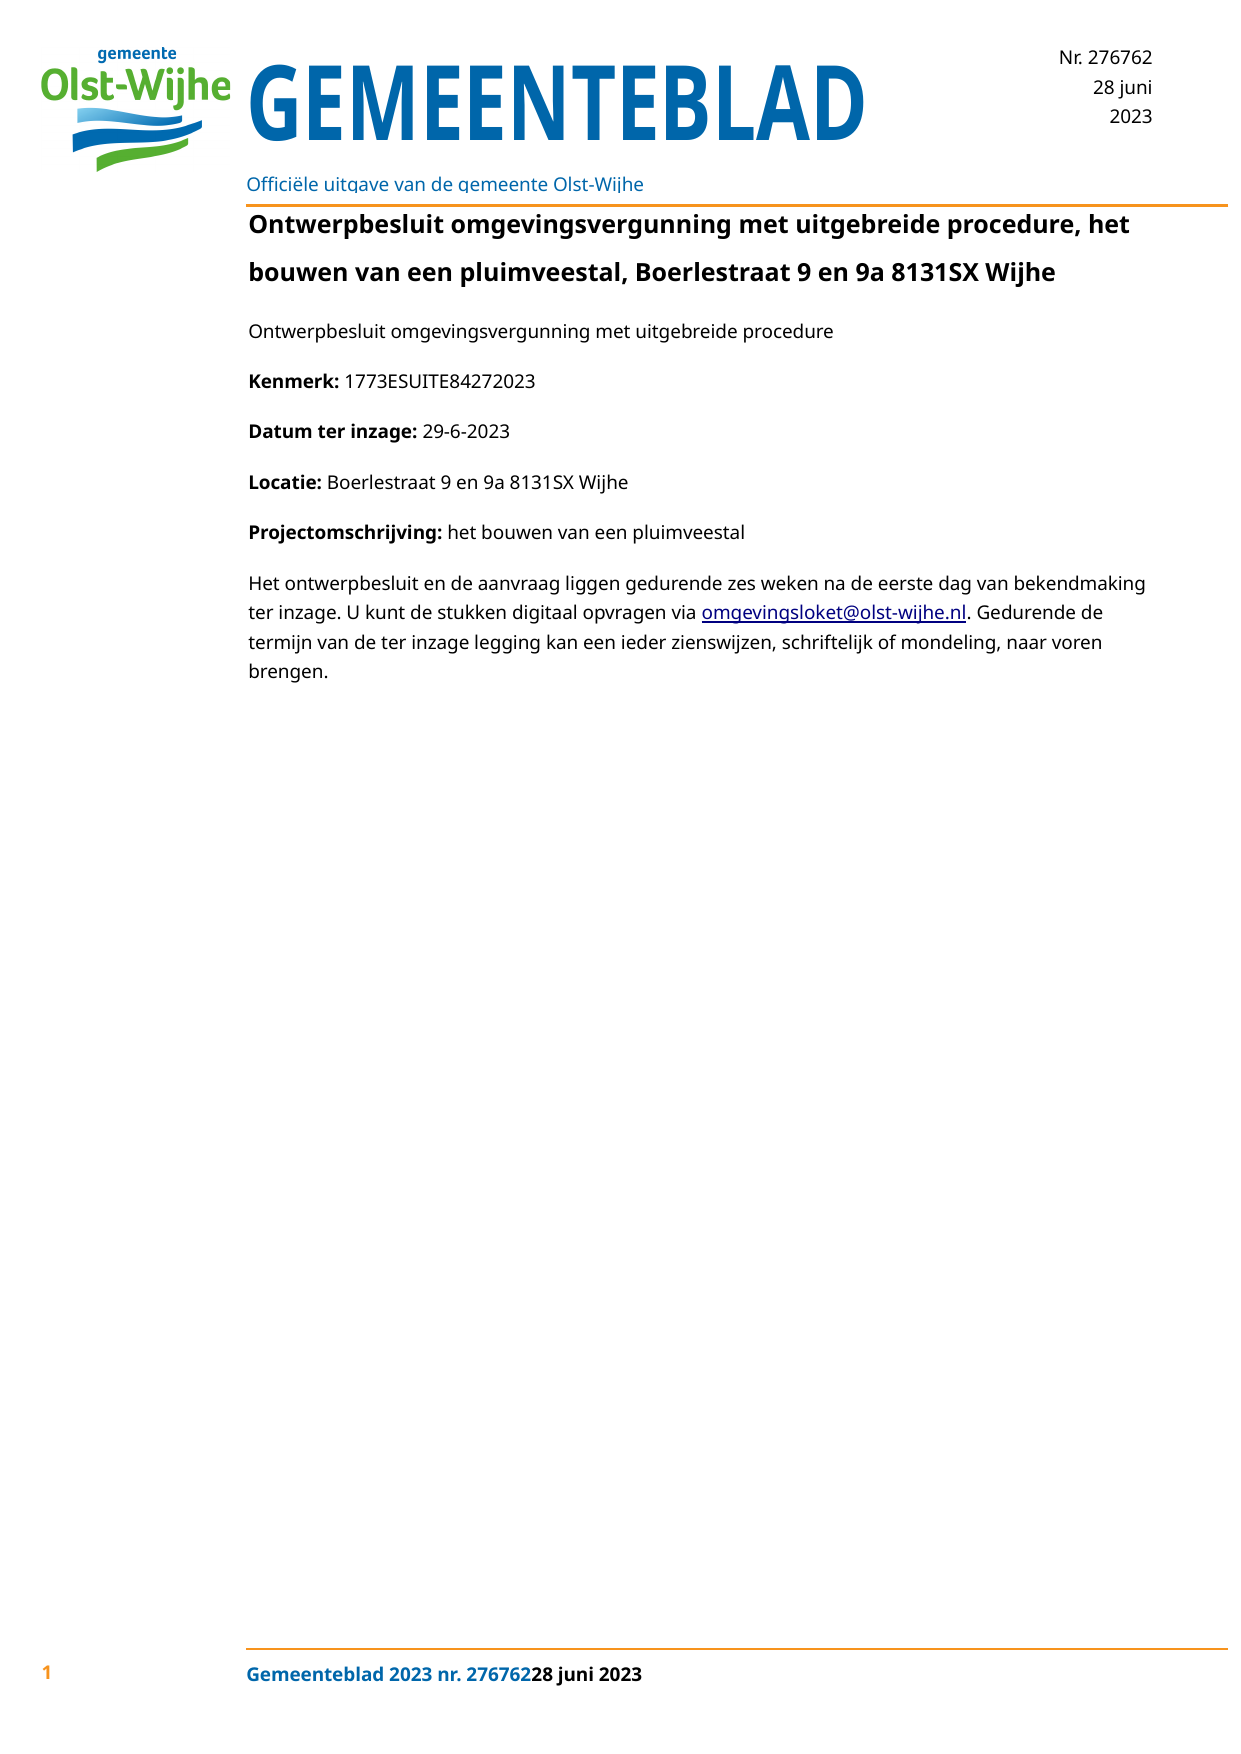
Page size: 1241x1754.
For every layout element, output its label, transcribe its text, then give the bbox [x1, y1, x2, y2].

text Ontwerpbesluit omgevingsvergunning met uitgebreide procedure [248, 318, 1152, 344]
text Het ontwerpbesluit en de aanvraag liggen gedurende zes weken na de eerste dag van bekendmaking ter inzage. U kunt de stukken digitaal opvragen via omgevingsloket@olst-wijhe.nl. Gedurende de termijn van de ter inzage legging kan een ieder zienswijzen, schriftelijk of mondeling, naar voren brengen. [248, 570, 1152, 684]
text Ontwerpbesluit omgevingsvergunning met uitgebreide procedure, het bouwen van een pluimveestal, Boerlestraat 9 en 9a 8131SX Wijhe [248, 207, 1152, 288]
text Projectomschrijving: het bouwen van een pluimveestal [248, 519, 1152, 545]
text Datum ter inzage: 29-6-2023 [248, 419, 1152, 444]
text Kenmerk: 1773ESUITE84272023 [248, 368, 1152, 394]
picture [41, 47, 231, 172]
text Locatie: Boerlestraat 9 en 9a 8131SX Wijhe [248, 469, 1152, 495]
